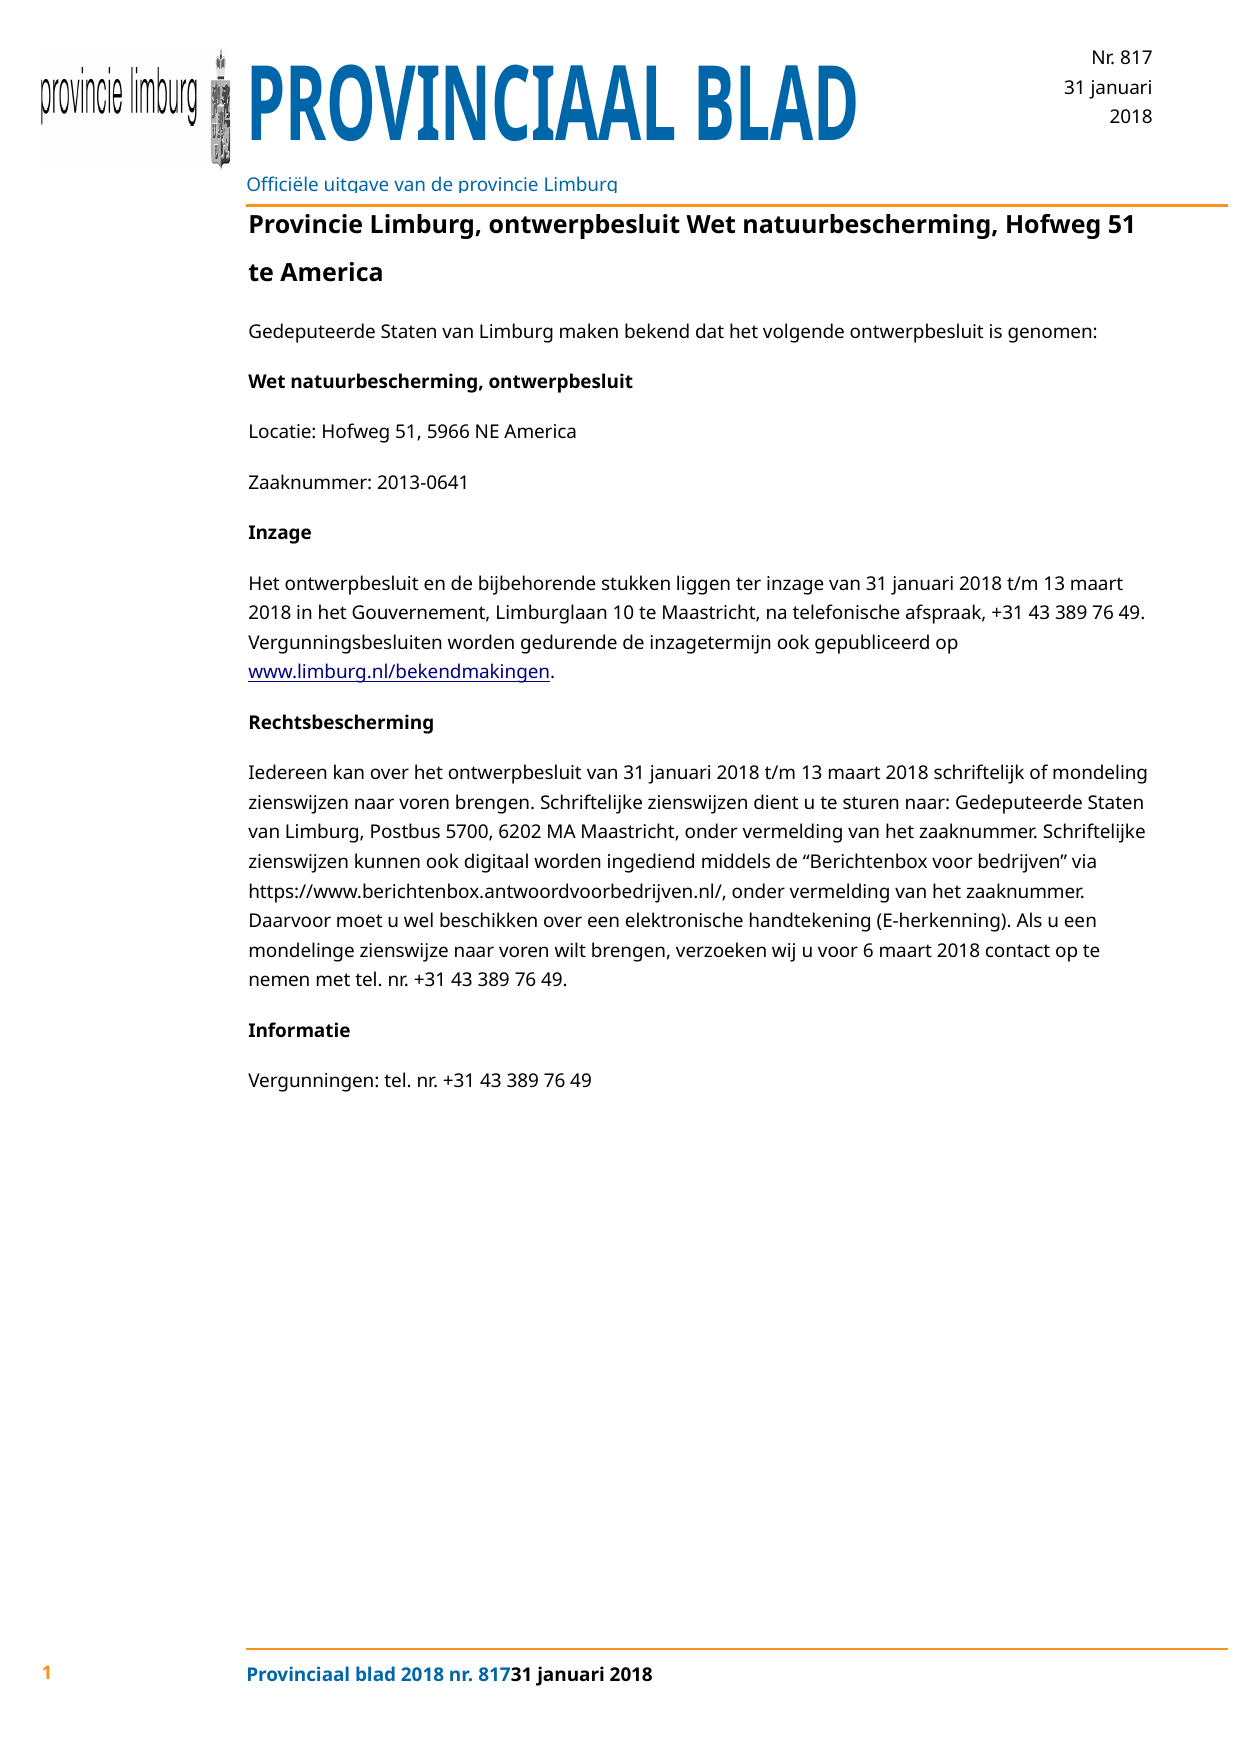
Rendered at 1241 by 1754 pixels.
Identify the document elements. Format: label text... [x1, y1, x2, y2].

text Inzage [248, 519, 1152, 545]
text Het ontwerpbesluit en de bijbehorende stukken liggen ter inzage van 31 januari 2018 t/m 13 maart 2018 in het Gouvernement, Limburglaan 10 te Maastricht, na telefonische afspraak, +31 43 389 76 49. Vergunningsbesluiten worden gedurende de inzagetermijn ook gepubliceerd op www.limburg.nl/bekendmakingen. [248, 570, 1152, 684]
text Wet natuurbescherming, ontwerpbesluit [248, 368, 1152, 394]
text Zaaknummer: 2013-0641 [248, 469, 1152, 495]
text Rechtsbescherming [248, 709, 1152, 735]
text Informatie [248, 1017, 1152, 1043]
text Locatie: Hofweg 51, 5966 NE America [248, 419, 1152, 444]
text Provincie Limburg, ontwerpbesluit Wet natuurbescherming, Hofweg 51 te America [248, 207, 1152, 288]
text Vergunningen: tel. nr. +31 43 389 76 49 [248, 1067, 1152, 1093]
text Iedereen kan over het ontwerpbesluit van 31 januari 2018 t/m 13 maart 2018 schriftelijk of mondeling zienswijzen naar voren brengen. Schriftelijke zienswijzen dient u te sturen naar: Gedeputeerde Staten van Limburg, Postbus 5700, 6202 MA Maastricht, onder vermelding van het zaaknummer. Schriftelijke zienswijzen kunnen ook digitaal worden ingediend middels de “Berichtenbox voor bedrijven” via https://www.berichtenbox.antwoordvoorbedrijven.nl/, onder vermelding van het zaaknummer. Daarvoor moet u wel beschikken over een elektronische handtekening (E-herkenning). Als u een mondelinge zienswijze naar voren wilt brengen, verzoeken wij u voor 6 maart 2018 contact op te nemen met tel. nr. +31 43 389 76 49. [248, 759, 1152, 992]
text Gedeputeerde Staten van Limburg maken bekend dat het volgende ontwerpbesluit is genomen: [248, 318, 1152, 344]
picture [41, 47, 231, 172]
